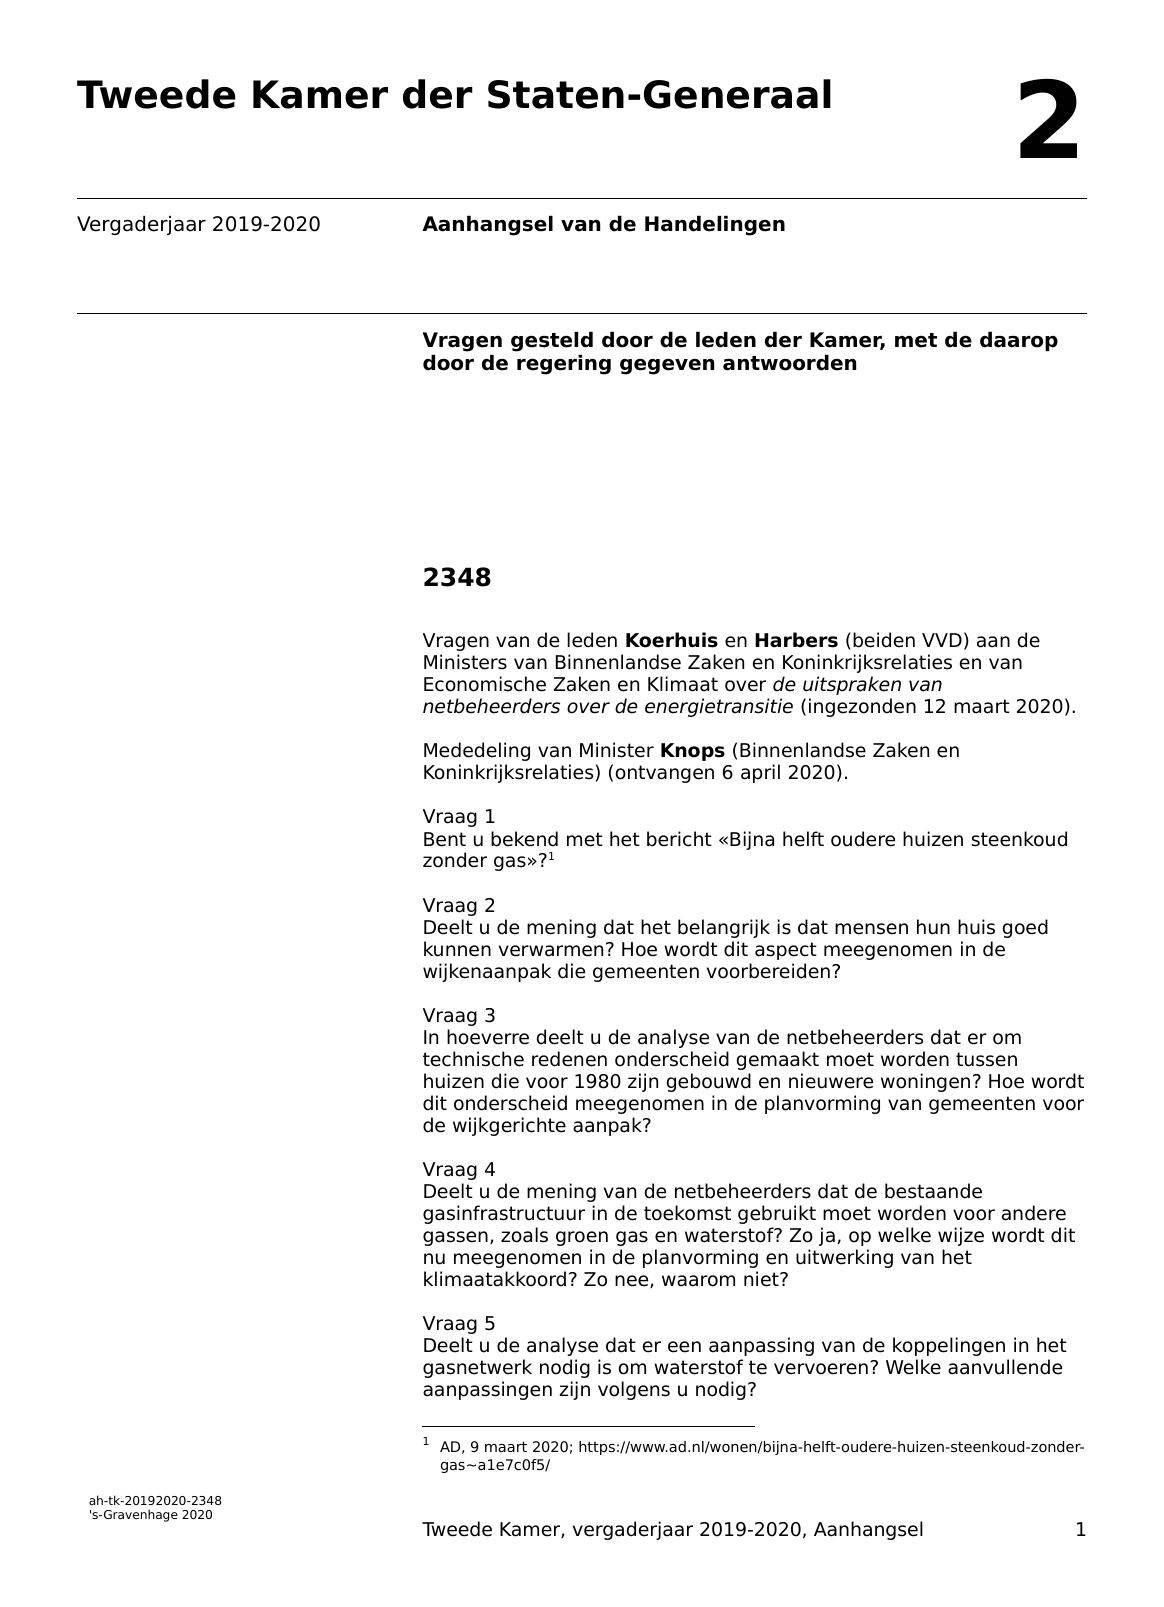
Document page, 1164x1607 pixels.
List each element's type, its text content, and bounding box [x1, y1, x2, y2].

text Deelt u de analyse dat er een aanpassing van de koppelingen in het gasnetwerk nodig is om waterstof te vervoeren? Welke aanvullende aanpassingen zijn volgens u nodig? [422, 1335, 1087, 1401]
text Vraag 4 [422, 1159, 1087, 1181]
text AD, 9 maart 2020; https://www.ad.nl/wonen/bijna-helft-oudere-huizen-steenkoud-zonder-gas~a1e7c0f5/ [422, 1435, 1087, 1474]
text 's-Gravenhage 2020 [88, 1508, 323, 1522]
table_header Tweede Kamer der Staten-Generaal [77, 59, 886, 198]
text 2348 [422, 563, 1087, 592]
text In hoeverre deelt u de analyse van de netbeheerders dat er om technische redenen onderscheid gemaakt moet worden tussen huizen die voor 1980 zijn gebouwd en nieuwere woningen? Hoe wordt dit onderscheid meegenomen in de planvorming van gemeenten voor de wijkgerichte aanpak? [422, 1027, 1087, 1137]
text Bent u bekend met het bericht «Bijna helft oudere huizen steenkoud zonder gas»? [422, 828, 1087, 872]
text Mededeling van Minister Knops (Binnenlandse Zaken en Koninkrijksrelaties) (ontvangen 6 april 2020). [422, 740, 1087, 784]
text Vragen van de leden Koerhuis en Harbers (beiden VVD) aan de Ministers van Binnenlandse Zaken en Koninkrijksrelaties en van Economische Zaken en Klimaat over de uitspraken van netbeheerders over de energietransitie (ingezonden 12 maart 2020). [422, 630, 1087, 718]
table_cell [77, 314, 422, 375]
table_header 2 [886, 59, 1087, 198]
text Vraag 1 [422, 806, 1087, 828]
text ah-tk-20192020-2348 [88, 1494, 323, 1508]
table_cell Vergaderjaar 2019-2020 [77, 199, 422, 313]
table_cell Aanhangsel van de Handelingen [422, 199, 1087, 313]
text Vraag 2 [422, 894, 1087, 917]
table_cell Vragen gesteld door de leden der Kamer, met de daarop door de regering gegeven antwoorden [422, 314, 1087, 375]
text Vraag 3 [422, 1005, 1087, 1027]
text Vraag 5 [422, 1313, 1087, 1335]
text Deelt u de mening dat het belangrijk is dat mensen hun huis goed kunnen verwarmen? Hoe wordt dit aspect meegenomen in de wijkenaanpak die gemeenten voorbereiden? [422, 917, 1087, 982]
text Deelt u de mening van de netbeheerders dat de bestaande gasinfrastructuur in de toekomst gebruikt moet worden voor andere gassen, zoals groen gas en waterstof? Zo ja, op welke wijze wordt dit nu meegenomen in de planvorming en uitwerking van het klimaatakkoord? Zo nee, waarom niet? [422, 1181, 1087, 1291]
